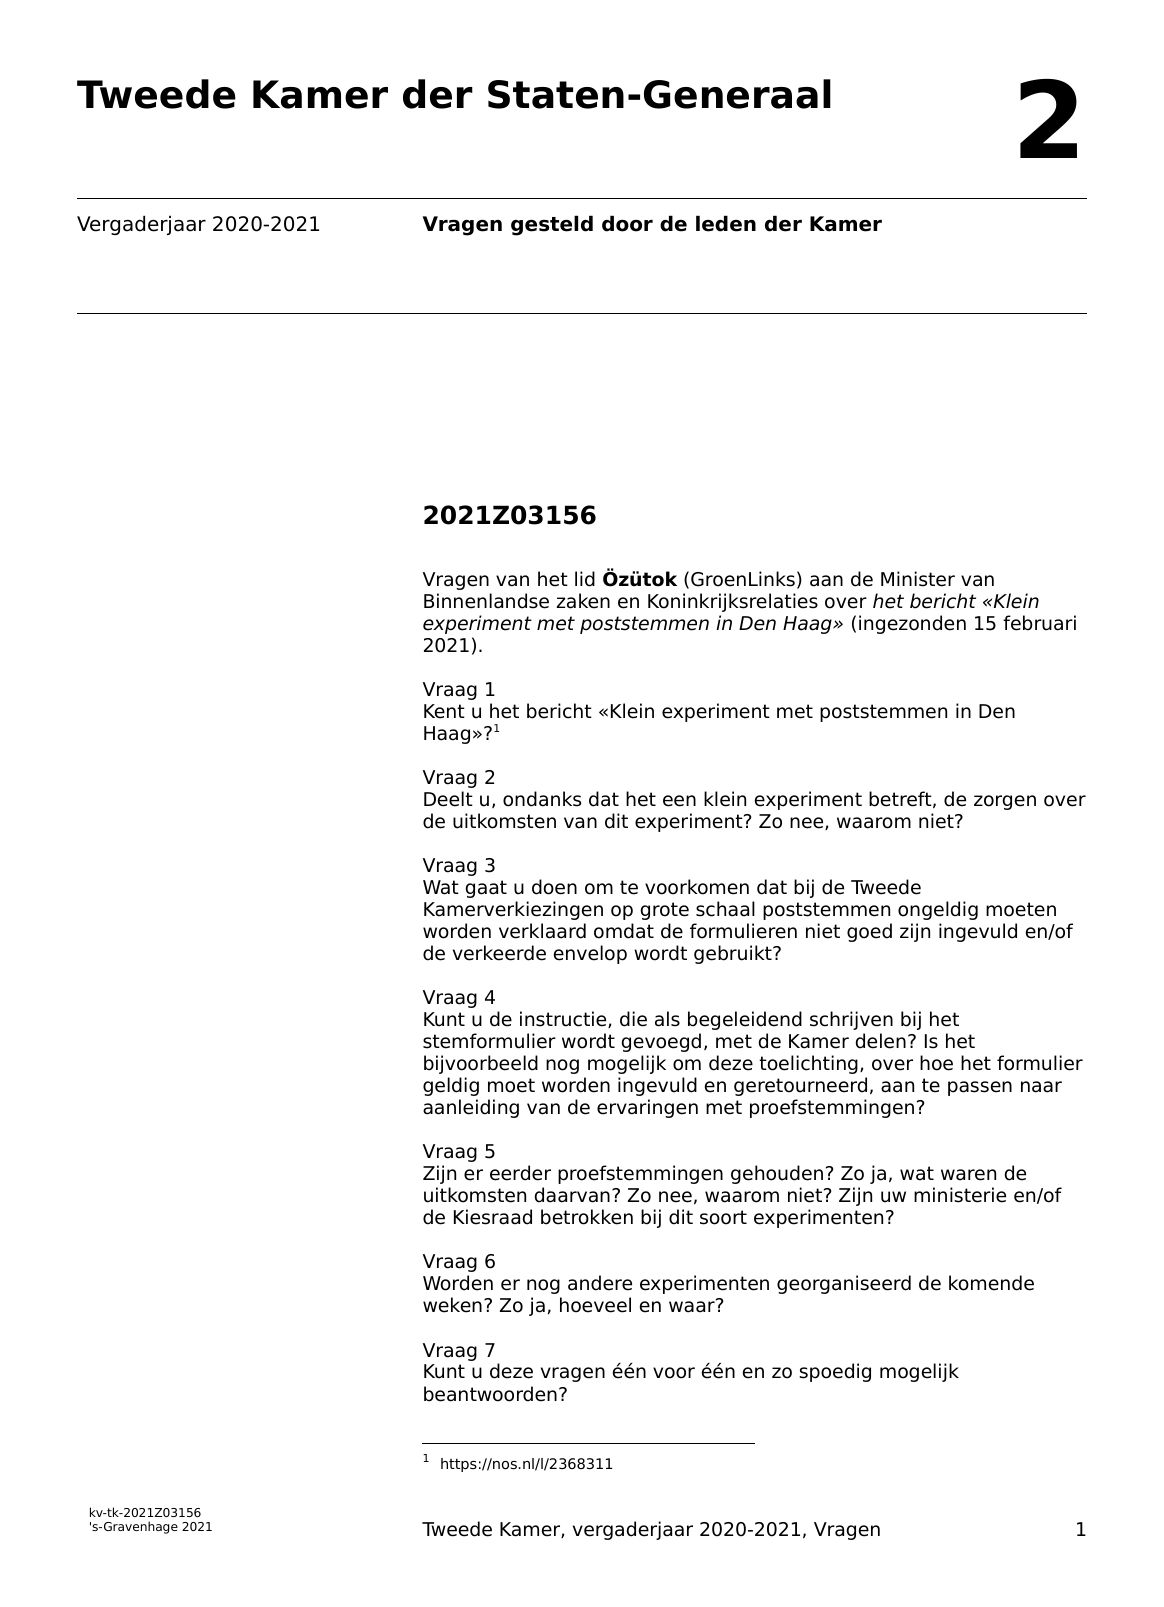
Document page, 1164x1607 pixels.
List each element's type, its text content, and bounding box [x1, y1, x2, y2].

text Kunt u deze vragen één voor één en zo spoedig mogelijk beantwoorden? [422, 1361, 1087, 1405]
text Vraag 6 [422, 1251, 1087, 1273]
text Vraag 3 [422, 855, 1087, 877]
text Vraag 4 [422, 987, 1087, 1009]
text https://nos.nl/l/2368311 [422, 1452, 1087, 1474]
text Kent u het bericht «Klein experiment met poststemmen in Den Haag»? [422, 701, 1087, 745]
text Vraag 7 [422, 1339, 1087, 1361]
text Kunt u de instructie, die als begeleidend schrijven bij het stemformulier wordt gevoegd, met de Kamer delen? Is het bijvoorbeeld nog mogelijk om deze toelichting, over hoe het formulier geldig moet worden ingevuld en geretourneerd, aan te passen naar aanleiding van de ervaringen met proefstemmingen? [422, 1009, 1087, 1119]
table_header 2 [886, 59, 1087, 198]
text Worden er nog andere experimenten georganiseerd de komende weken? Zo ja, hoeveel en waar? [422, 1273, 1087, 1317]
text 's-Gravenhage 2021 [88, 1520, 323, 1534]
table_cell Vergaderjaar 2020-2021 [77, 199, 422, 313]
table_header Tweede Kamer der Staten-Generaal [77, 59, 886, 198]
text Vragen van het lid Özütok (GroenLinks) aan de Minister van Binnenlandse zaken en Koninkrijksrelaties over het bericht «Klein experiment met poststemmen in Den Haag» (ingezonden 15 februari 2021). [422, 569, 1087, 657]
text Deelt u, ondanks dat het een klein experiment betreft, de zorgen over de uitkomsten van dit experiment? Zo nee, waarom niet? [422, 789, 1087, 833]
text Zijn er eerder proefstemmingen gehouden? Zo ja, wat waren de uitkomsten daarvan? Zo nee, waarom niet? Zijn uw ministerie en/of de Kiesraad betrokken bij dit soort experimenten? [422, 1163, 1087, 1229]
text Vraag 1 [422, 679, 1087, 701]
text Vraag 5 [422, 1141, 1087, 1163]
text 2021Z03156 [422, 501, 1087, 531]
text Wat gaat u doen om te voorkomen dat bij de Tweede Kamerverkiezingen op grote schaal poststemmen ongeldig moeten worden verklaard omdat de formulieren niet goed zijn ingevuld en/of de verkeerde envelop wordt gebruikt? [422, 877, 1087, 965]
table_cell Vragen gesteld door de leden der Kamer [422, 199, 1087, 313]
text kv-tk-2021Z03156 [88, 1506, 323, 1520]
text Vraag 2 [422, 767, 1087, 789]
